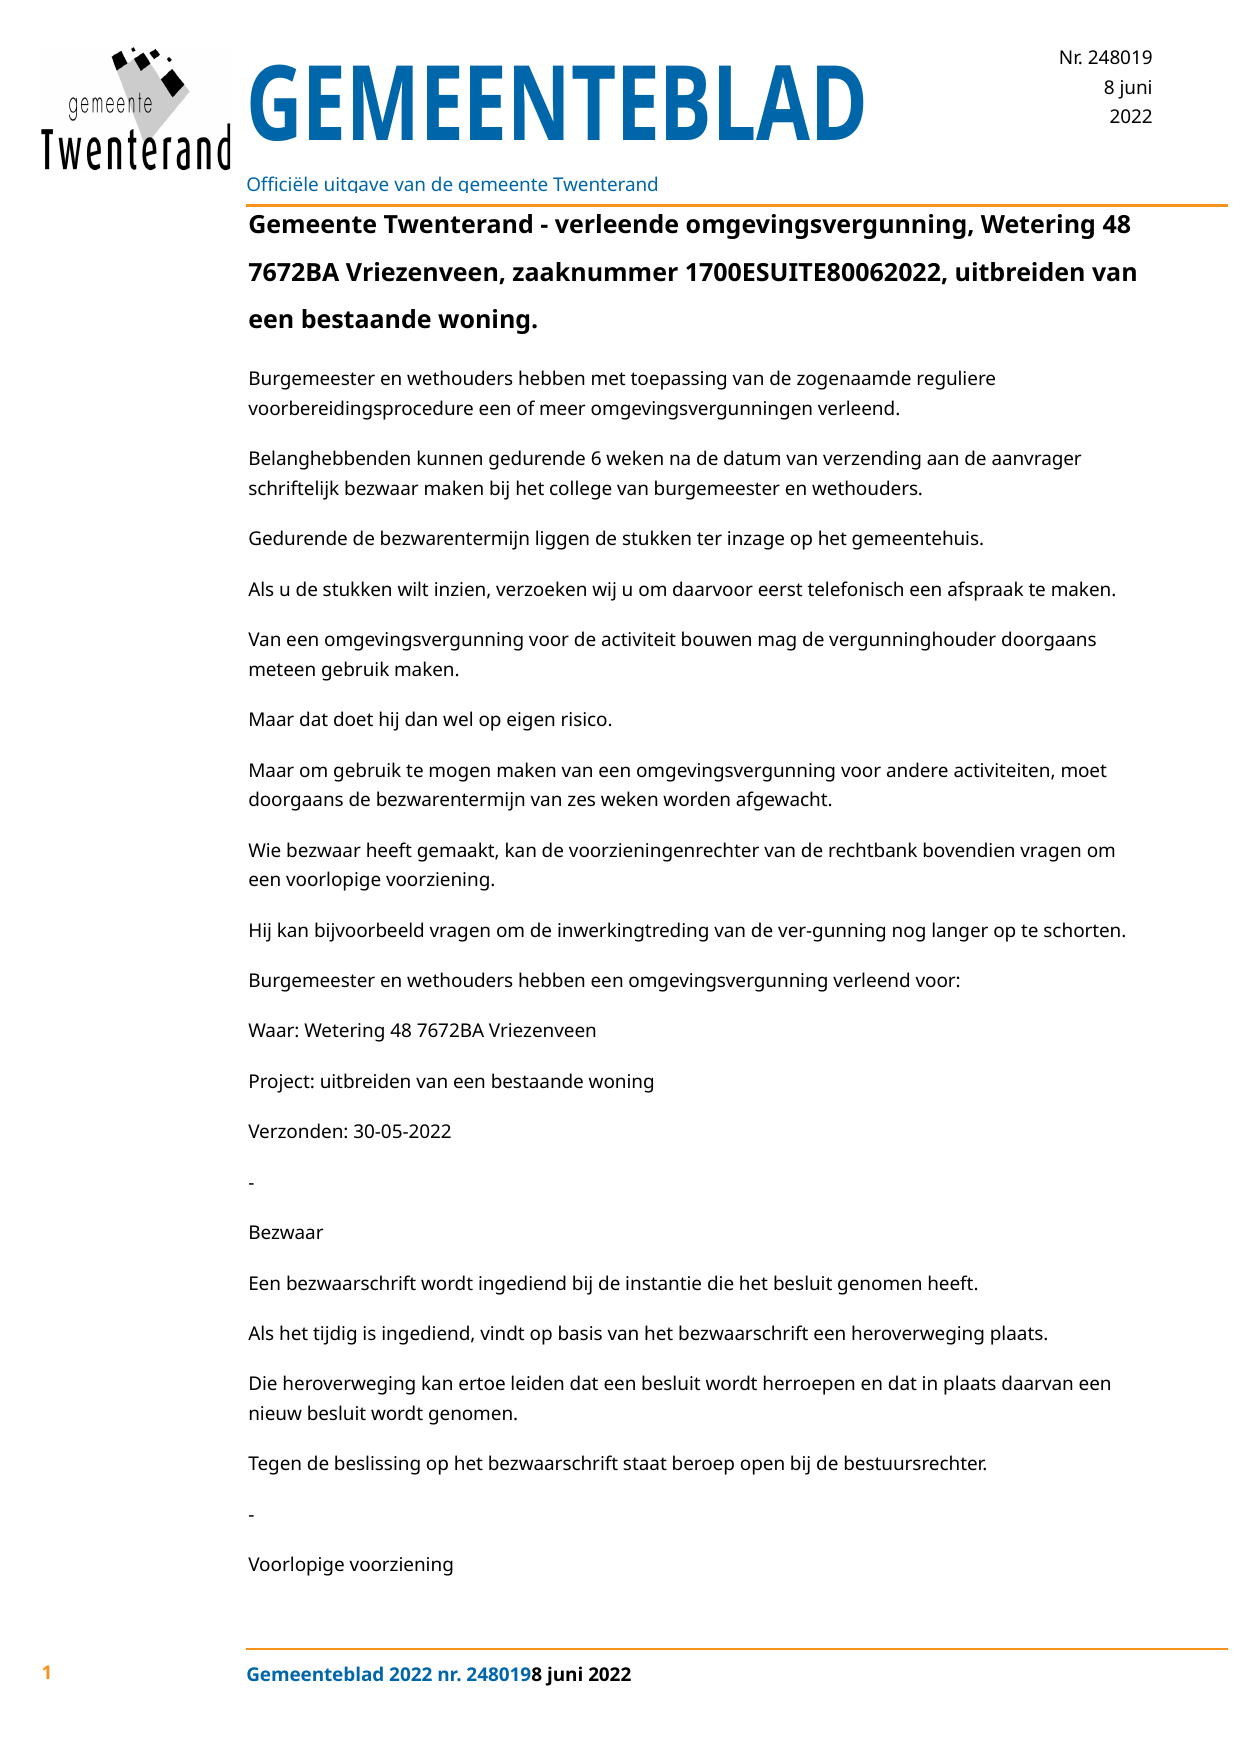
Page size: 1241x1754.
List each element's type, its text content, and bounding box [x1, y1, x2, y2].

text Een bezwaarschrift wordt ingediend bij de instantie die het besluit genomen heeft. [248, 1270, 1152, 1295]
text Maar om gebruik te mogen maken van een omgevingsvergunning voor andere activiteiten, moet doorgaans de bezwarentermijn van zes weken worden afgewacht. [248, 757, 1152, 812]
text Die heroverweging kan ertoe leiden dat een besluit wordt herroepen en dat in plaats daarvan een nieuw besluit wordt genomen. [248, 1371, 1152, 1426]
text - [248, 1169, 1152, 1194]
text Maar dat doet hij dan wel op eigen risico. [248, 706, 1152, 732]
text Project: uitbreiden van een bestaande woning [248, 1068, 1152, 1094]
text Burgemeester en wethouders hebben een omgevingsvergunning verleend voor: [248, 967, 1152, 993]
text Als het tijdig is ingediend, vindt op basis van het bezwaarschrift een heroverweging plaats. [248, 1320, 1152, 1346]
text Als u de stukken wilt inzien, verzoeken wij u om daarvoor eerst telefonisch een afspraak te maken. [248, 576, 1152, 602]
text - [248, 1501, 1152, 1527]
text Gedurende de bezwarentermijn liggen de stukken ter inzage op het gemeentehuis. [248, 526, 1152, 551]
text Voorlopige voorziening [248, 1551, 1152, 1577]
text Bezwaar [248, 1219, 1152, 1245]
text Gemeente Twenterand - verleende omgevingsvergunning, Wetering 48 7672BA Vriezenveen, zaaknummer 1700ESUITE80062022, uitbreiden van een bestaande woning. [248, 207, 1152, 336]
text Van een omgevingsvergunning voor de activiteit bouwen mag de vergunninghouder doorgaans meteen gebruik maken. [248, 626, 1152, 682]
text Waar: Wetering 48 7672BA Vriezenveen [248, 1018, 1152, 1043]
picture [41, 47, 231, 172]
text Verzonden: 30-05-2022 [248, 1118, 1152, 1144]
text Burgemeester en wethouders hebben met toepassing van de zogenaamde reguliere voorbereidingsprocedure een of meer omgevingsvergunningen verleend. [248, 366, 1152, 421]
text Hij kan bijvoorbeeld vragen om de inwerkingtreding van de ver-gunning nog langer op te schorten. [248, 917, 1152, 942]
text Wie bezwaar heeft gemaakt, kan de voorzieningenrechter van de rechtbank bovendien vragen om een voorlopige voorziening. [248, 837, 1152, 892]
text Tegen de beslissing op het bezwaarschrift staat beroep open bij de bestuursrechter. [248, 1451, 1152, 1476]
text Belanghebbenden kunnen gedurende 6 weken na de datum van verzending aan de aanvrager schriftelijk bezwaar maken bij het college van burgemeester en wethouders. [248, 446, 1152, 501]
